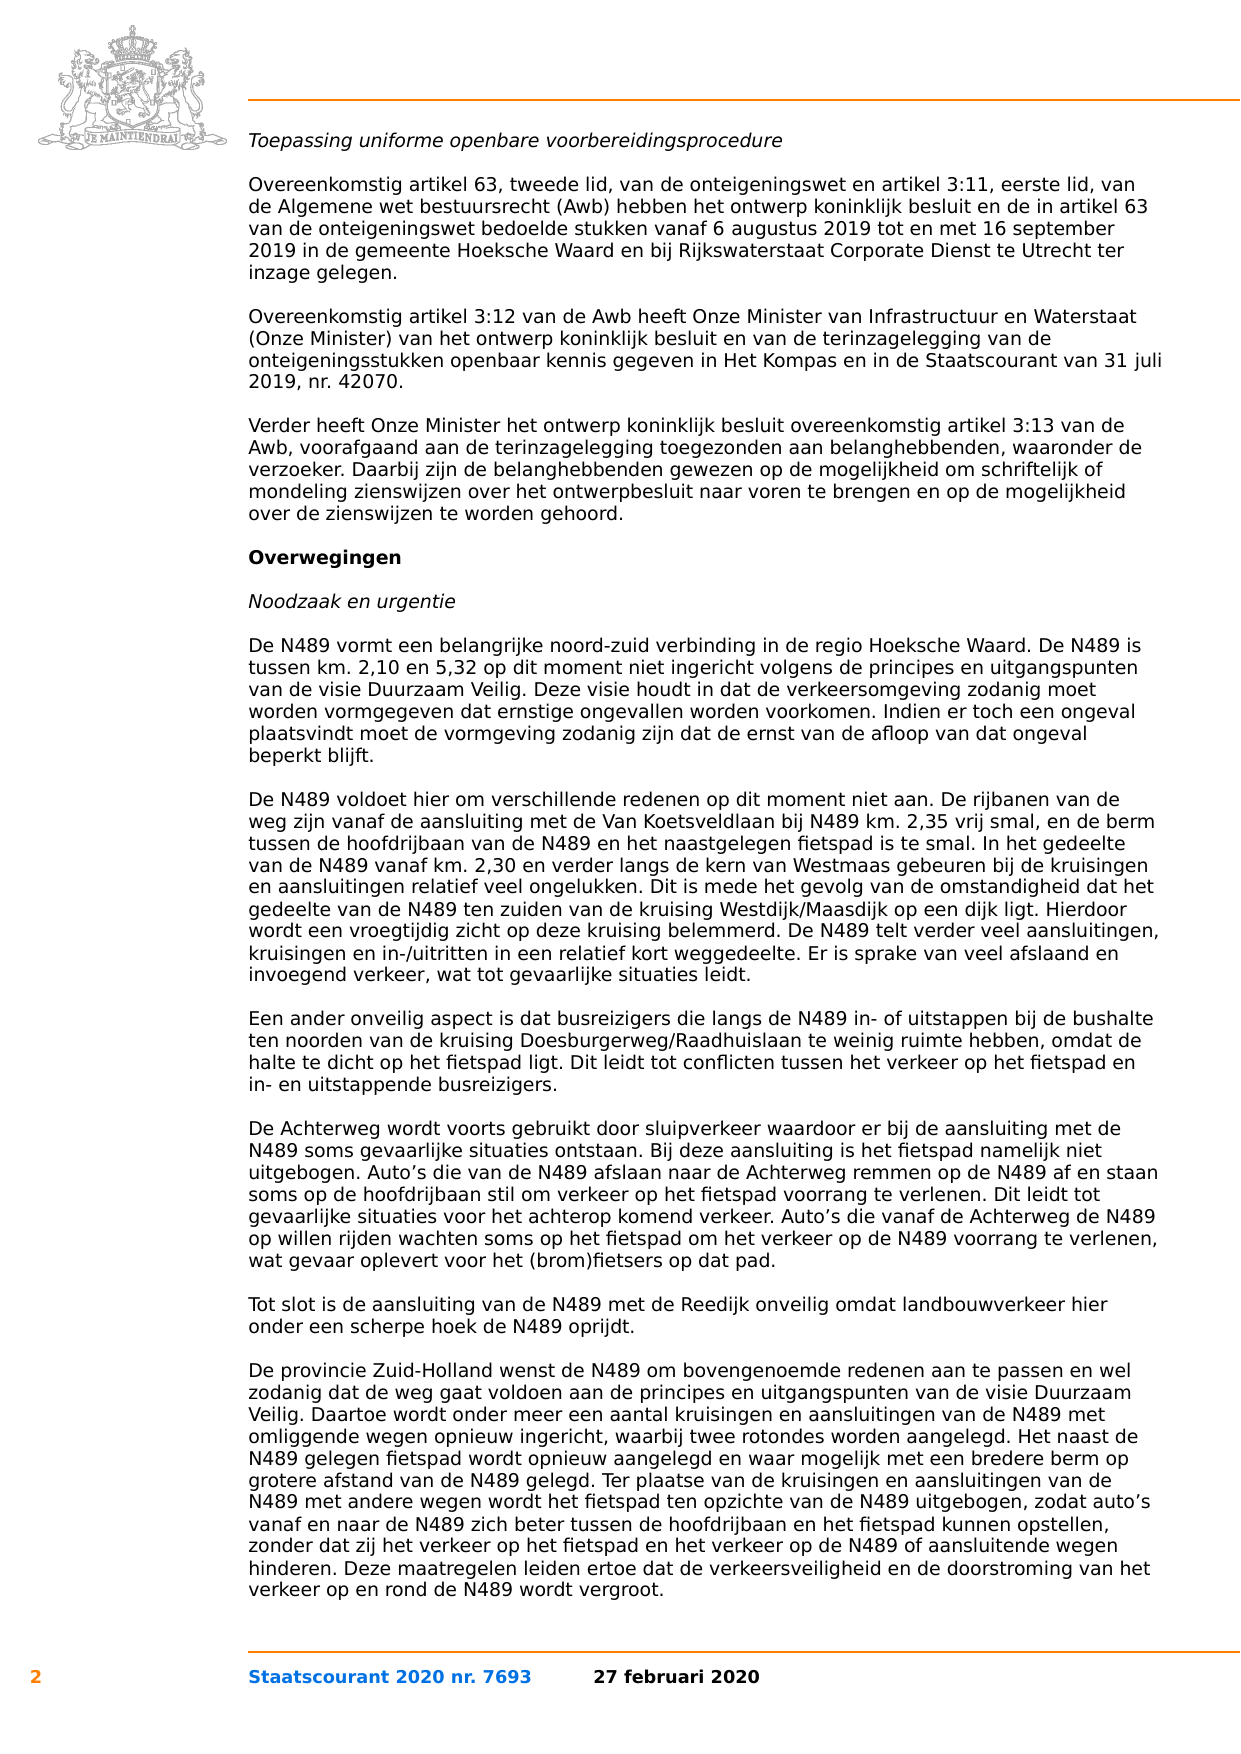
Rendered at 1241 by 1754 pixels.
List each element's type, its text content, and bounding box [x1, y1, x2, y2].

text De Achterweg wordt voorts gebruikt door sluipverkeer waardoor er bij de aansluiting met de N489 soms gevaarlijke situaties ontstaan. Bij deze aansluiting is het fietspad namelijk niet uitgebogen. Auto’s die van de N489 afslaan naar de Achterweg remmen op de N489 af en staan soms op de hoofdrijbaan stil om verkeer op het fietspad voorrang te verlenen. Dit leidt tot gevaarlijke situaties voor het achterop komend verkeer. Auto’s die vanaf de Achterweg de N489 op willen rijden wachten soms op het fietspad om het verkeer op de N489 voorrang te verlenen, wat gevaar oplevert voor het (brom)fietsers op dat pad. [248, 1118, 1163, 1272]
text Een ander onveilig aspect is dat busreizigers die langs de N489 in- of uitstappen bij de bushalte ten noorden van de kruising Doesburgerweg/Raadhuislaan te weinig ruimte hebben, omdat de halte te dicht op het fietspad ligt. Dit leidt tot conflicten tussen het verkeer op het fietspad en in- en uitstappende busreizigers. [248, 1008, 1163, 1096]
subtitle Overwegingen [248, 547, 1163, 569]
text De N489 voldoet hier om verschillende redenen op dit moment niet aan. De rijbanen van de weg zijn vanaf de aansluiting met de Van Koetsveldlaan bij N489 km. 2,35 vrij smal, en de berm tussen de hoofdrijbaan van de N489 en het naastgelegen fietspad is te smal. In het gedeelte van de N489 vanaf km. 2,30 en verder langs de kern van Westmaas gebeuren bij de kruisingen en aansluitingen relatief veel ongelukken. Dit is mede het gevolg van de omstandigheid dat het gedeelte van de N489 ten zuiden van de kruising Westdijk/Maasdijk op een dijk ligt. Hierdoor wordt een vroegtijdig zicht op deze kruising belemmerd. De N489 telt verder veel aansluitingen, kruisingen en in-/uitritten in een relatief kort weggedeelte. Er is sprake van veel afslaand en invoegend verkeer, wat tot gevaarlijke situaties leidt. [248, 788, 1163, 986]
text Verder heeft Onze Minister het ontwerp koninklijk besluit overeenkomstig artikel 3:13 van de Awb, voorafgaand aan de terinzagelegging toegezonden aan belanghebbenden, waaronder de verzoeker. Daarbij zijn de belanghebbenden gewezen op de mogelijkheid om schriftelijk of mondeling zienswijzen over het ontwerpbesluit naar voren te brengen en op de mogelijkheid over de zienswijzen te worden gehoord. [248, 415, 1163, 525]
text Overeenkomstig artikel 63, tweede lid, van de onteigeningswet en artikel 3:11, eerste lid, van de Algemene wet bestuursrecht (Awb) hebben het ontwerp koninklijk besluit en de in artikel 63 van de onteigeningswet bedoelde stukken vanaf 6 augustus 2019 tot en met 16 september 2019 in de gemeente Hoeksche Waard en bij Rijkswaterstaat Corporate Dienst te Utrecht ter inzage gelegen. [248, 174, 1163, 284]
subtitle Noodzaak en urgentie [248, 591, 1163, 613]
text De N489 vormt een belangrijke noord-zuid verbinding in de regio Hoeksche Waard. De N489 is tussen km. 2,10 en 5,32 op dit moment niet ingericht volgens de principes en uitgangspunten van de visie Duurzaam Veilig. Deze visie houdt in dat de verkeersomgeving zodanig moet worden vormgegeven dat ernstige ongevallen worden voorkomen. Indien er toch een ongeval plaatsvindt moet de vormgeving zodanig zijn dat de ernst van de afloop van dat ongeval beperkt blijft. [248, 635, 1163, 767]
text De provincie Zuid-Holland wenst de N489 om bovengenoemde redenen aan te passen en wel zodanig dat de weg gaat voldoen aan de principes en uitgangspunten van de visie Duurzaam Veilig. Daartoe wordt onder meer een aantal kruisingen en aansluitingen van de N489 met omliggende wegen opnieuw ingericht, waarbij twee rotondes worden aangelegd. Het naast de N489 gelegen fietspad wordt opnieuw aangelegd en waar mogelijk met een bredere berm op grotere afstand van de N489 gelegd. Ter plaatse van de kruisingen en aansluitingen van de N489 met andere wegen wordt het fietspad ten opzichte van de N489 uitgebogen, zodat auto’s vanaf en naar de N489 zich beter tussen de hoofdrijbaan en het fietspad kunnen opstellen, zonder dat zij het verkeer op het fietspad en het verkeer op de N489 of aansluitende wegen hinderen. Deze maatregelen leiden ertoe dat de verkeersveiligheid en de doorstroming van het verkeer op en rond de N489 wordt vergroot. [248, 1359, 1163, 1601]
text Tot slot is de aansluiting van de N489 met de Reedijk onveilig omdat landbouwverkeer hier onder een scherpe hoek de N489 oprijdt. [248, 1294, 1163, 1338]
text Overeenkomstig artikel 3:12 van de Awb heeft Onze Minister van Infrastructuur en Waterstaat (Onze Minister) van het ontwerp koninklijk besluit en van de terinzagelegging van de onteigeningsstukken openbaar kennis gegeven in Het Kompas en in de Staatscourant van 31 juli 2019, nr. 42070. [248, 306, 1163, 393]
picture [38, 25, 227, 150]
subtitle Toepassing uniforme openbare voorbereidingsprocedure [248, 130, 1163, 152]
